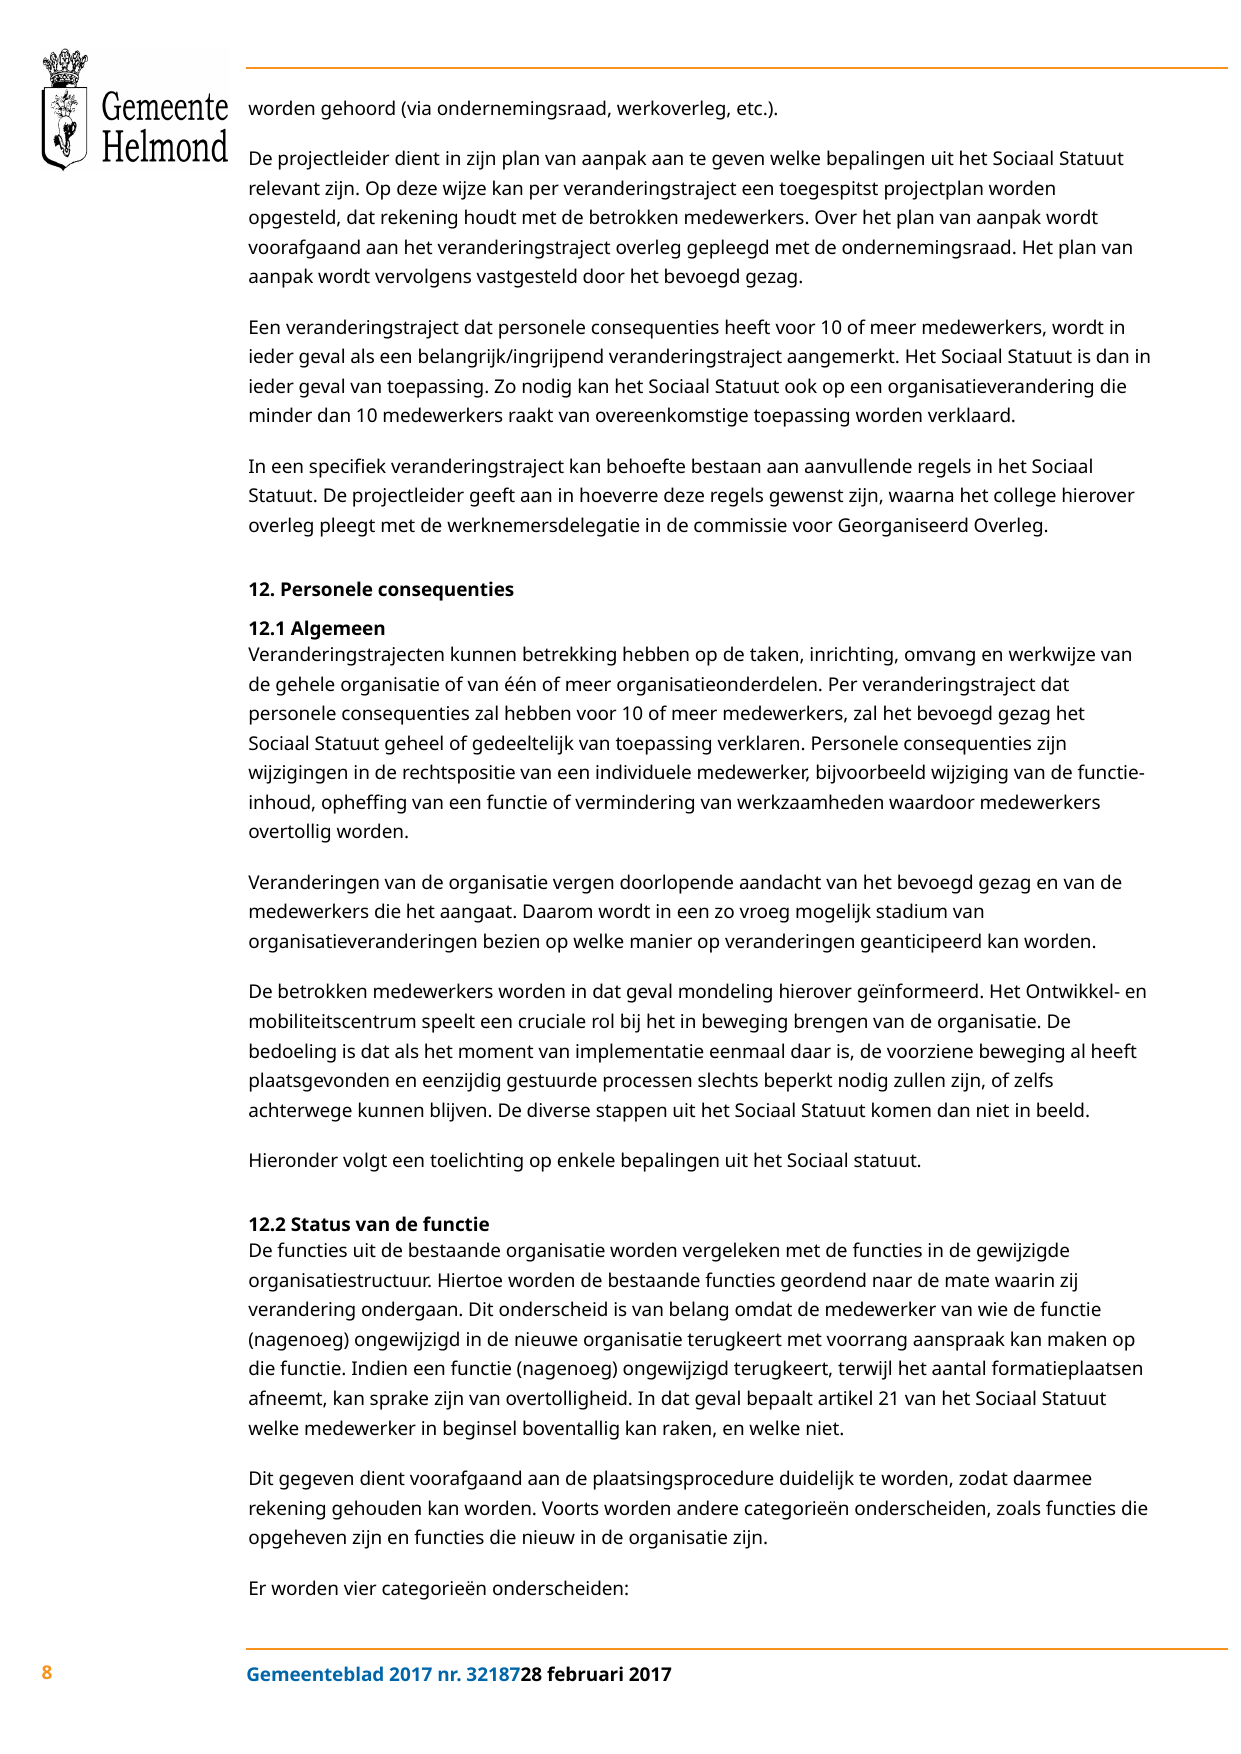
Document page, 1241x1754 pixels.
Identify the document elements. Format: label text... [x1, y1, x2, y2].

picture [41, 47, 231, 172]
text De functies uit de bestaande organisatie worden vergeleken met de functies in de gewijzigde organisatiestructuur. Hiertoe worden de bestaande functies geordend naar de mate waarin zij verandering ondergaan. Dit onderscheid is van belang omdat de medewerker van wie de functie (nagenoeg) ongewijzigd in de nieuwe organisatie terugkeert met voorrang aanspraak kan maken op die functie. Indien een functie (nagenoeg) ongewijzigd terugkeert, terwijl het aantal formatieplaatsen afneemt, kan sprake zijn van overtolligheid. In dat geval bepaalt artikel 21 van het Sociaal Statuut welke medewerker in beginsel boventallig kan raken, en welke niet. [248, 1237, 1152, 1440]
text 12. Personele consequenties [248, 576, 1152, 602]
text Hieronder volgt een toelichting op enkele bepalingen uit het Sociaal statuut. [248, 1147, 1152, 1173]
text worden gehoord (via ondernemingsraad, werkoverleg, etc.). [248, 95, 1152, 121]
text 12.1 Algemeen [248, 616, 1152, 641]
text De betrokken medewerkers worden in dat geval mondeling hierover geïnformeerd. Het Ontwikkel- en mobiliteitscentrum speelt een cruciale rol bij het in beweging brengen van de organisatie. De bedoeling is dat als het moment van implementatie eenmaal daar is, de voorziene beweging al heeft plaatsgevonden en eenzijdig gestuurde processen slechts beperkt nodig zullen zijn, of zelfs achterwege kunnen blijven. De diverse stappen uit het Sociaal Statuut komen dan niet in beeld. [248, 979, 1152, 1123]
text Veranderingen van de organisatie vergen doorlopende aandacht van het bevoegd gezag en van de medewerkers die het aangaat. Daarom wordt in een zo vroeg mogelijk stadium van organisatieveranderingen bezien op welke manier op veranderingen geanticipeerd kan worden. [248, 869, 1152, 954]
text In een specifiek veranderingstraject kan behoefte bestaan aan aanvullende regels in het Sociaal Statuut. De projectleider geeft aan in hoeverre deze regels gewenst zijn, waarna het college hierover overleg pleegt met de werknemersdelegatie in de commissie voor Georganiseerd Overleg. [248, 453, 1152, 538]
text De projectleider dient in zijn plan van aanpak aan te geven welke bepalingen uit het Sociaal Statuut relevant zijn. Op deze wijze kan per veranderingstraject een toegespitst projectplan worden opgesteld, dat rekening houdt met de betrokken medewerkers. Over het plan van aanpak wordt voorafgaand aan het veranderingstraject overleg gepleegd met de ondernemingsraad. Het plan van aanpak wordt vervolgens vastgesteld door het bevoegd gezag. [248, 145, 1152, 289]
text Veranderingstrajecten kunnen betrekking hebben op de taken, inrichting, omvang en werkwijze van de gehele organisatie of van één of meer organisatieonderdelen. Per veranderingstraject dat personele consequenties zal hebben voor 10 of meer medewerkers, zal het bevoegd gezag het Sociaal Statuut geheel of gedeeltelijk van toepassing verklaren. Personele consequenties zijn wijzigingen in de rechtspositie van een individuele medewerker, bijvoorbeeld wijziging van de functie-inhoud, opheffing van een functie of vermindering van werkzaamheden waardoor medewerkers overtollig worden. [248, 641, 1152, 844]
text 12.2 Status van de functie [248, 1211, 1152, 1237]
text Er worden vier categorieën onderscheiden: [248, 1575, 1152, 1600]
text Dit gegeven dient voorafgaand aan de plaatsingsprocedure duidelijk te worden, zodat daarmee rekening gehouden kan worden. Voorts worden andere categorieën onderscheiden, zoals functies die opgeheven zijn en functies die nieuw in de organisatie zijn. [248, 1465, 1152, 1550]
text Een veranderingstraject dat personele consequenties heeft voor 10 of meer medewerkers, wordt in ieder geval als een belangrijk/ingrijpend veranderingstraject aangemerkt. Het Sociaal Statuut is dan in ieder geval van toepassing. Zo nodig kan het Sociaal Statuut ook op een organisatieverandering die minder dan 10 medewerkers raakt van overeenkomstige toepassing worden verklaard. [248, 314, 1152, 428]
